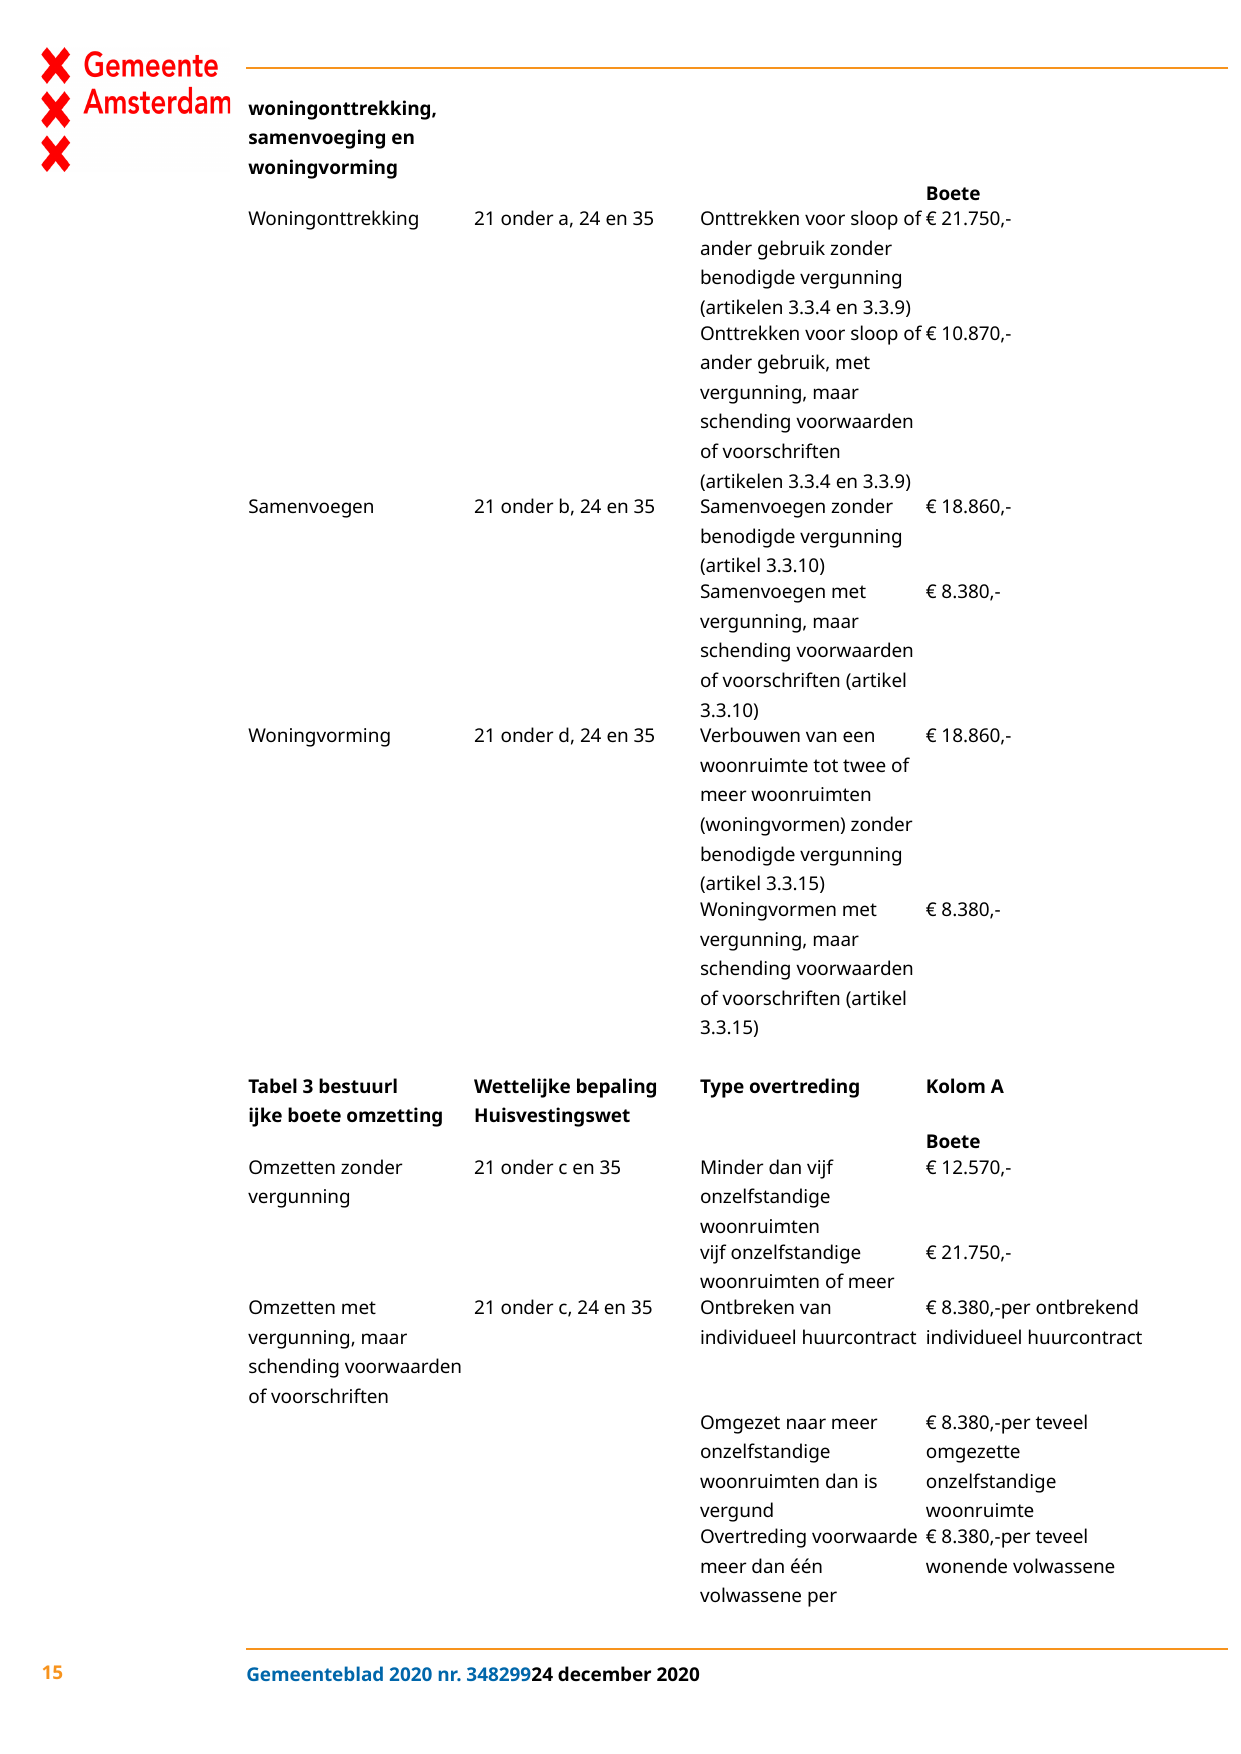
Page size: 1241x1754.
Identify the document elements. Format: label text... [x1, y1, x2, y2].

table_cell [248, 180, 474, 205]
table_header woningonttrekking, samenvoeging en woningvorming [248, 95, 474, 180]
table_cell € 18.860,- [926, 723, 1152, 896]
table_cell [474, 1523, 700, 1608]
table_cell € 18.860,- [926, 494, 1152, 578]
table_cell € 8.380,- [926, 896, 1152, 1040]
table_cell Omgezet naar meer onzelfstandige woonruimten dan is vergund [700, 1409, 926, 1523]
table_cell Omzetten met vergunning, maar schending voorwaarden of voorschriften [248, 1294, 474, 1409]
table_cell [248, 320, 474, 493]
table_cell [248, 1523, 474, 1608]
table_cell Minder dan vijf onzelfstandige woonruimten [700, 1154, 926, 1239]
table_cell € 8.380,- [926, 579, 1152, 722]
table_header Wettelijke bepaling Huisvestingswet [474, 1073, 700, 1128]
table_cell [248, 1129, 474, 1154]
table_cell [248, 579, 474, 722]
table_cell Ontbreken van individueel huurcontract [700, 1294, 926, 1409]
table_cell [474, 896, 700, 1040]
table_cell € 10.870,- [926, 320, 1152, 493]
table_cell 21 onder c, 24 en 35 [474, 1294, 700, 1409]
table_cell [248, 896, 474, 1040]
table_header [700, 95, 926, 180]
picture [41, 47, 231, 172]
table_cell Woningonttrekking [248, 205, 474, 320]
table_cell [248, 1409, 474, 1523]
table_cell € 21.750,- [926, 1239, 1152, 1294]
table_cell Onttrekken voor sloop of ander gebruik, met vergunning, maar schending voorwaarden of voorschriften (artikelen 3.3.4 en 3.3.9) [700, 320, 926, 493]
table_header Type overtreding [700, 1073, 926, 1128]
table_cell [474, 180, 700, 205]
table_cell [248, 1239, 474, 1294]
table_cell Boete [926, 180, 1152, 205]
table_cell Woningvormen met vergunning, maar schending voorwaarden of voorschriften (artikel 3.3.15) [700, 896, 926, 1040]
table_cell Omzetten zonder vergunning [248, 1154, 474, 1239]
table_cell Boete [926, 1129, 1152, 1154]
table_header Kolom A [926, 1073, 1152, 1128]
table_cell [474, 320, 700, 493]
table_cell [700, 1129, 926, 1154]
table_cell [474, 1239, 700, 1294]
table_cell Onttrekken voor sloop of ander gebruik zonder benodigde vergunning (artikelen 3.3.4 en 3.3.9) [700, 205, 926, 320]
table_header Tabel 3 bestuurl ijke boete omzetting [248, 1073, 474, 1128]
table_cell € 12.570,- [926, 1154, 1152, 1239]
table_cell Overtreding voorwaarde meer dan één volwassene per [700, 1523, 926, 1608]
table_cell [474, 579, 700, 722]
table_cell [474, 1409, 700, 1523]
table_header [926, 95, 1152, 180]
table_cell Samenvoegen zonder benodigde vergunning (artikel 3.3.10) [700, 494, 926, 578]
table_cell [474, 1129, 700, 1154]
table_cell [700, 180, 926, 205]
table_cell 21 onder d, 24 en 35 [474, 723, 700, 896]
table_cell € 8.380,-per ontbrekend individueel huurcontract [926, 1294, 1152, 1409]
table_cell € 8.380,-per teveel omgezette onzelfstandige woonruimte [926, 1409, 1152, 1523]
table_cell 21 onder b, 24 en 35 [474, 494, 700, 578]
table_cell Woningvorming [248, 723, 474, 896]
table_cell Samenvoegen [248, 494, 474, 578]
table_cell € 8.380,-per teveel wonende volwassene [926, 1523, 1152, 1608]
table_cell 21 onder c en 35 [474, 1154, 700, 1239]
table_header [474, 95, 700, 180]
table_cell 21 onder a, 24 en 35 [474, 205, 700, 320]
table_cell Verbouwen van een woonruimte tot twee of meer woonruimten (woningvormen) zonder benodigde vergunning (artikel 3.3.15) [700, 723, 926, 896]
table_cell Samenvoegen met vergunning, maar schending voorwaarden of voorschriften (artikel 3.3.10) [700, 579, 926, 722]
table_cell € 21.750,- [926, 205, 1152, 320]
table_cell vijf onzelfstandige woonruimten of meer [700, 1239, 926, 1294]
